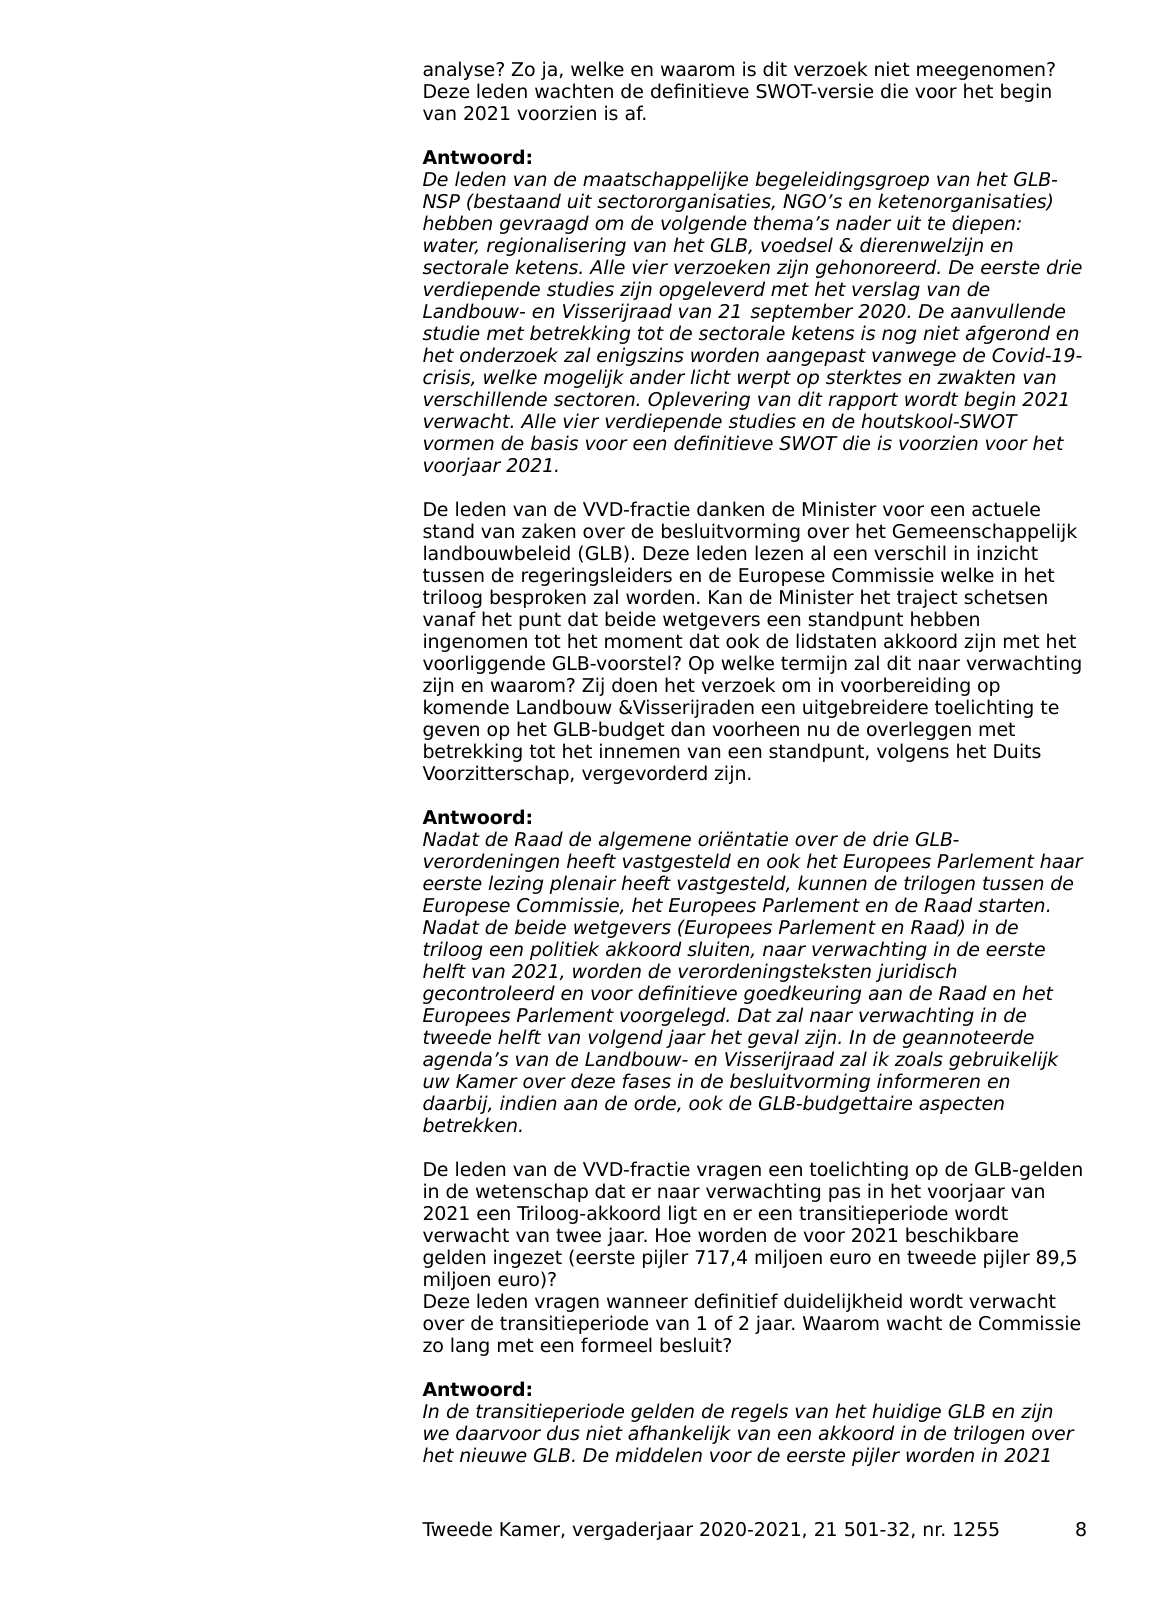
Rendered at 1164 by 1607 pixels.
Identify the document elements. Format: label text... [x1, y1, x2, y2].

text Deze leden vragen wanneer definitief duidelijkheid wordt verwacht over de transitieperiode van 1 of 2 jaar. Waarom wacht de Commissie zo lang met een formeel besluit? [422, 1291, 1087, 1357]
text Antwoord: [422, 147, 1087, 169]
text In de transitieperiode gelden de regels van het huidige GLB en zijn we daarvoor dus niet afhankelijk van een akkoord in de trilogen over het nieuwe GLB. De middelen voor de eerste pijler worden in 2021 [422, 1401, 1087, 1467]
text De leden van de VVD-fractie danken de Minister voor een actuele stand van zaken over de besluitvorming over het Gemeenschappelijk landbouwbeleid (GLB). Deze leden lezen al een verschil in inzicht tussen de regeringsleiders en de Europese Commissie welke in het triloog besproken zal worden. Kan de Minister het traject schetsen vanaf het punt dat beide wetgevers een standpunt hebben ingenomen tot het moment dat ook de lidstaten akkoord zijn met het voorliggende GLB-voorstel? Op welke termijn zal dit naar verwachting zijn en waarom? Zij doen het verzoek om in voorbereiding op komende Landbouw &Visserijraden een uitgebreidere toelichting te geven op het GLB-budget dan voorheen nu de overleggen met betrekking tot het innemen van een standpunt, volgens het Duits Voorzitterschap, vergevorderd zijn. [422, 499, 1087, 785]
text Antwoord: [422, 807, 1087, 829]
text De leden van de maatschappelijke begeleidingsgroep van het GLB-NSP (bestaand uit sectororganisaties, NGO’s en ketenorganisaties) hebben gevraagd om de volgende thema’s nader uit te diepen: water, regionalisering van het GLB, voedsel & dierenwelzijn en sectorale ketens. Alle vier verzoeken zijn gehonoreerd. De eerste drie verdiepende studies zijn opgeleverd met het verslag van de Landbouw- en Visserijraad van 21 september 2020. De aanvullende studie met betrekking tot de sectorale ketens is nog niet afgerond en het onderzoek zal enigszins worden aangepast vanwege de Covid-19-crisis, welke mogelijk ander licht werpt op sterktes en zwakten van verschillende sectoren. Oplevering van dit rapport wordt begin 2021 verwacht. Alle vier verdiepende studies en de houtskool-SWOT vormen de basis voor een definitieve SWOT die is voorzien voor het voorjaar 2021. [422, 169, 1087, 477]
text De leden van de VVD-fractie vragen een toelichting op de GLB-gelden in de wetenschap dat er naar verwachting pas in het voorjaar van 2021 een Triloog-akkoord ligt en er een transitieperiode wordt verwacht van twee jaar. Hoe worden de voor 2021 beschikbare gelden ingezet (eerste pijler 717,4 miljoen euro en tweede pijler 89,5 miljoen euro)? [422, 1159, 1087, 1291]
text Antwoord: [422, 1379, 1087, 1401]
text Nadat de Raad de algemene oriëntatie over de drie GLB-verordeningen heeft vastgesteld en ook het Europees Parlement haar eerste lezing plenair heeft vastgesteld, kunnen de trilogen tussen de Europese Commissie, het Europees Parlement en de Raad starten. Nadat de beide wetgevers (Europees Parlement en Raad) in de triloog een politiek akkoord sluiten, naar verwachting in de eerste helft van 2021, worden de verordeningsteksten juridisch gecontroleerd en voor definitieve goedkeuring aan de Raad en het Europees Parlement voorgelegd. Dat zal naar verwachting in de tweede helft van volgend jaar het geval zijn. In de geannoteerde agenda’s van de Landbouw- en Visserijraad zal ik zoals gebruikelijk uw Kamer over deze fases in de besluitvorming informeren en daarbij, indien aan de orde, ook de GLB-budgettaire aspecten betrekken. [422, 829, 1087, 1137]
text analyse? Zo ja, welke en waarom is dit verzoek niet meegenomen? Deze leden wachten de definitieve SWOT-versie die voor het begin van 2021 voorzien is af. [422, 59, 1087, 125]
